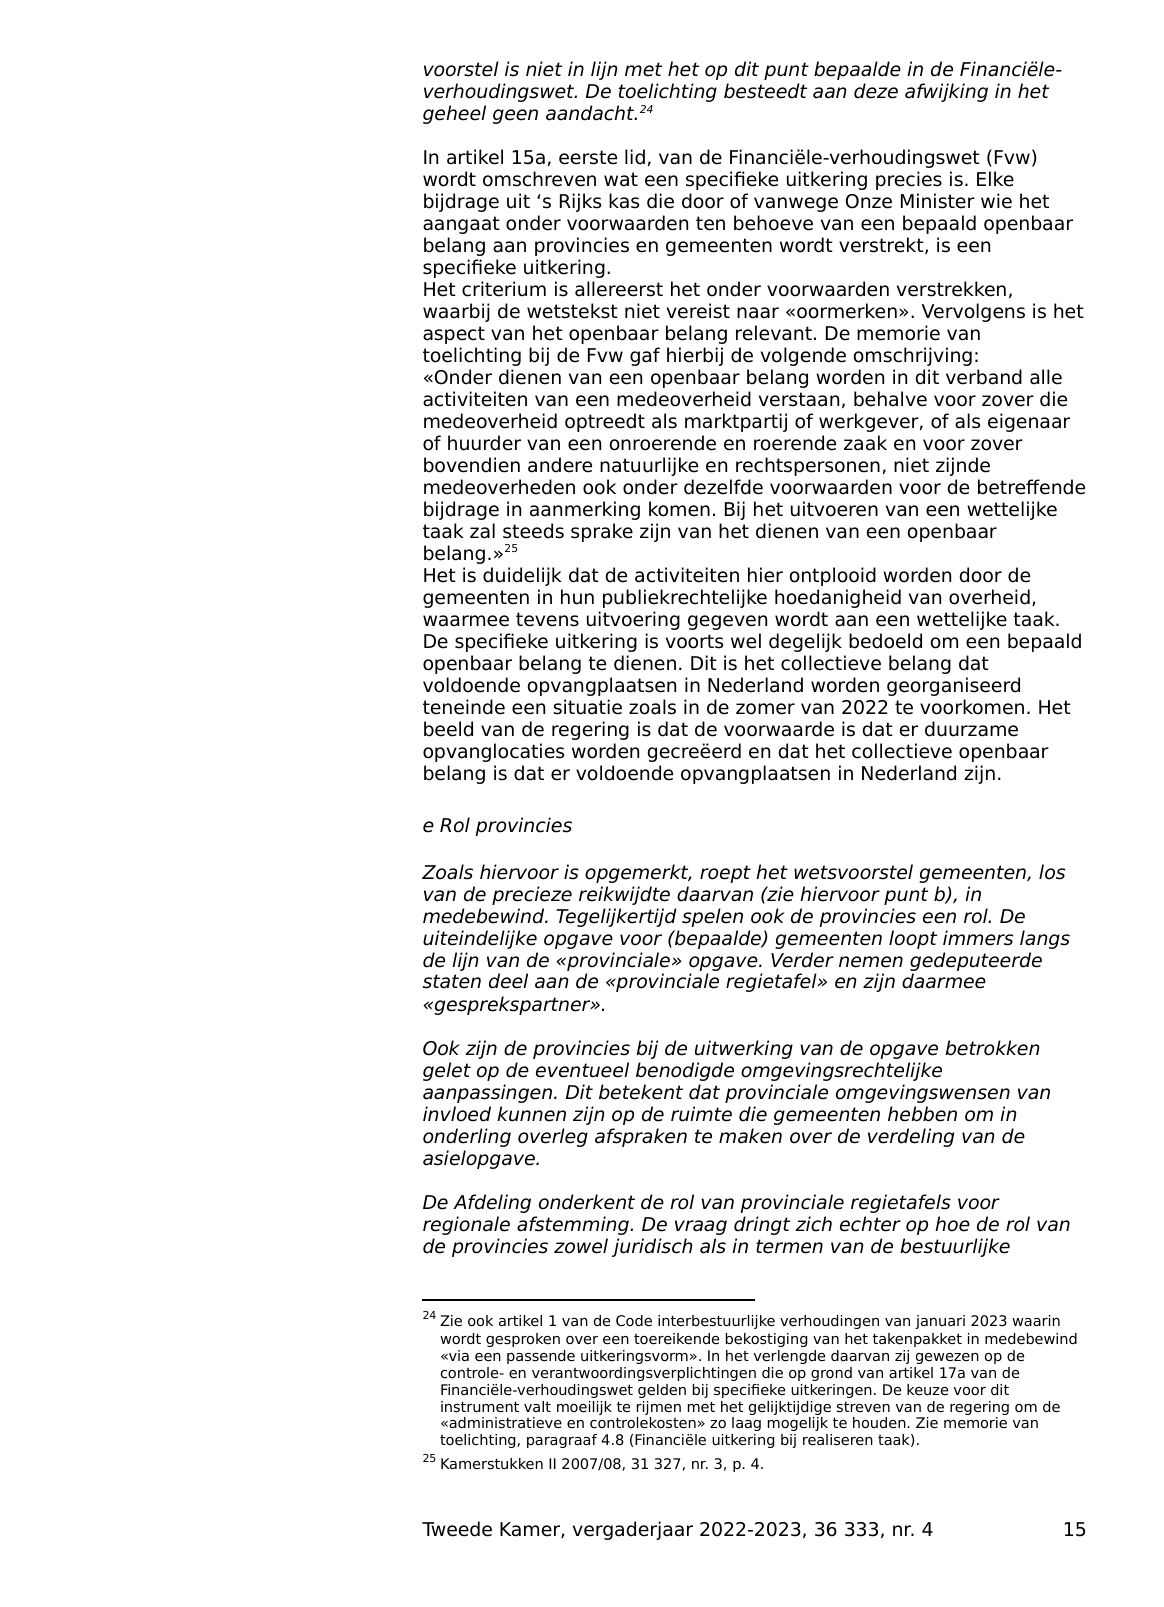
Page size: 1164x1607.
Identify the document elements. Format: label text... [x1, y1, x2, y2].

text In artikel 15a, eerste lid, van de Financiële-verhoudingswet (Fvw) wordt omschreven wat een specifieke uitkering precies is. Elke bijdrage uit ‘s Rijks kas die door of vanwege Onze Minister wie het aangaat onder voorwaarden ten behoeve van een bepaald openbaar belang aan provincies en gemeenten wordt verstrekt, is een specifieke uitkering. [422, 147, 1087, 279]
text voorstel is niet in lijn met het op dit punt bepaalde in de Financiële-verhoudingswet. De toelichting besteedt aan deze afwijking in het geheel geen aandacht. [422, 59, 1087, 125]
text De Afdeling onderkent de rol van provinciale regietafels voor regionale afstemming. De vraag dringt zich echter op hoe de rol van de provincies zowel juridisch als in termen van de bestuurlijke [422, 1192, 1087, 1258]
text «Onder dienen van een openbaar belang worden in dit verband alle activiteiten van een medeoverheid verstaan, behalve voor zover die medeoverheid optreedt als marktpartij of werkgever, of als eigenaar of huurder van een onroerende en roerende zaak en voor zover bovendien andere natuurlijke en rechtspersonen, niet zijnde medeoverheden ook onder dezelfde voorwaarden voor de betreffende bijdrage in aanmerking komen. Bij het uitvoeren van een wettelijke taak zal steeds sprake zijn van het dienen van een openbaar belang.» [422, 367, 1087, 565]
text Kamerstukken II 2007/08, 31 327, nr. 3, p. 4. [422, 1452, 1087, 1474]
text Het is duidelijk dat de activiteiten hier ontplooid worden door de gemeenten in hun publiekrechtelijke hoedanigheid van overheid, waarmee tevens uitvoering gegeven wordt aan een wettelijke taak. [422, 565, 1087, 631]
text Het criterium is allereerst het onder voorwaarden verstrekken, waarbij de wetstekst niet vereist naar «oormerken». Vervolgens is het aspect van het openbaar belang relevant. De memorie van toelichting bij de Fvw gaf hierbij de volgende omschrijving: [422, 279, 1087, 367]
text De specifieke uitkering is voorts wel degelijk bedoeld om een bepaald openbaar belang te dienen. Dit is het collectieve belang dat voldoende opvangplaatsen in Nederland worden georganiseerd teneinde een situatie zoals in de zomer van 2022 te voorkomen. Het beeld van de regering is dat de voorwaarde is dat er duurzame opvanglocaties worden gecreëerd en dat het collectieve openbaar belang is dat er voldoende opvangplaatsen in Nederland zijn. [422, 631, 1087, 784]
text Ook zijn de provincies bij de uitwerking van de opgave betrokken gelet op de eventueel benodigde omgevingsrechtelijke aanpassingen. Dit betekent dat provinciale omgevingswensen van invloed kunnen zijn op de ruimte die gemeenten hebben om in onderling overleg afspraken te maken over de verdeling van de asielopgave. [422, 1038, 1087, 1169]
text Zie ook artikel 1 van de Code interbestuurlijke verhoudingen van januari 2023 waarin wordt gesproken over een toereikende bekostiging van het takenpakket in medebewind «via een passende uitkeringsvorm». In het verlengde daarvan zij gewezen op de controle- en verantwoordingsverplichtingen die op grond van artikel 17a van de Financiële-verhoudingswet gelden bij specifieke uitkeringen. De keuze voor dit instrument valt moeilijk te rijmen met het gelijktijdige streven van de regering om de «administratieve en controlekosten» zo laag mogelijk te houden. Zie memorie van toelichting, paragraaf 4.8 (Financiële uitkering bij realiseren taak). [422, 1309, 1087, 1449]
subtitle e Rol provincies [422, 814, 1087, 837]
text Zoals hiervoor is opgemerkt, roept het wetsvoorstel gemeenten, los van de precieze reikwijdte daarvan (zie hiervoor punt b), in medebewind. Tegelijkertijd spelen ook de provincies een rol. De uiteindelijke opgave voor (bepaalde) gemeenten loopt immers langs de lijn van de «provinciale» opgave. Verder nemen gedeputeerde staten deel aan de «provinciale regietafel» en zijn daarmee «gesprekspartner». [422, 862, 1087, 1015]
